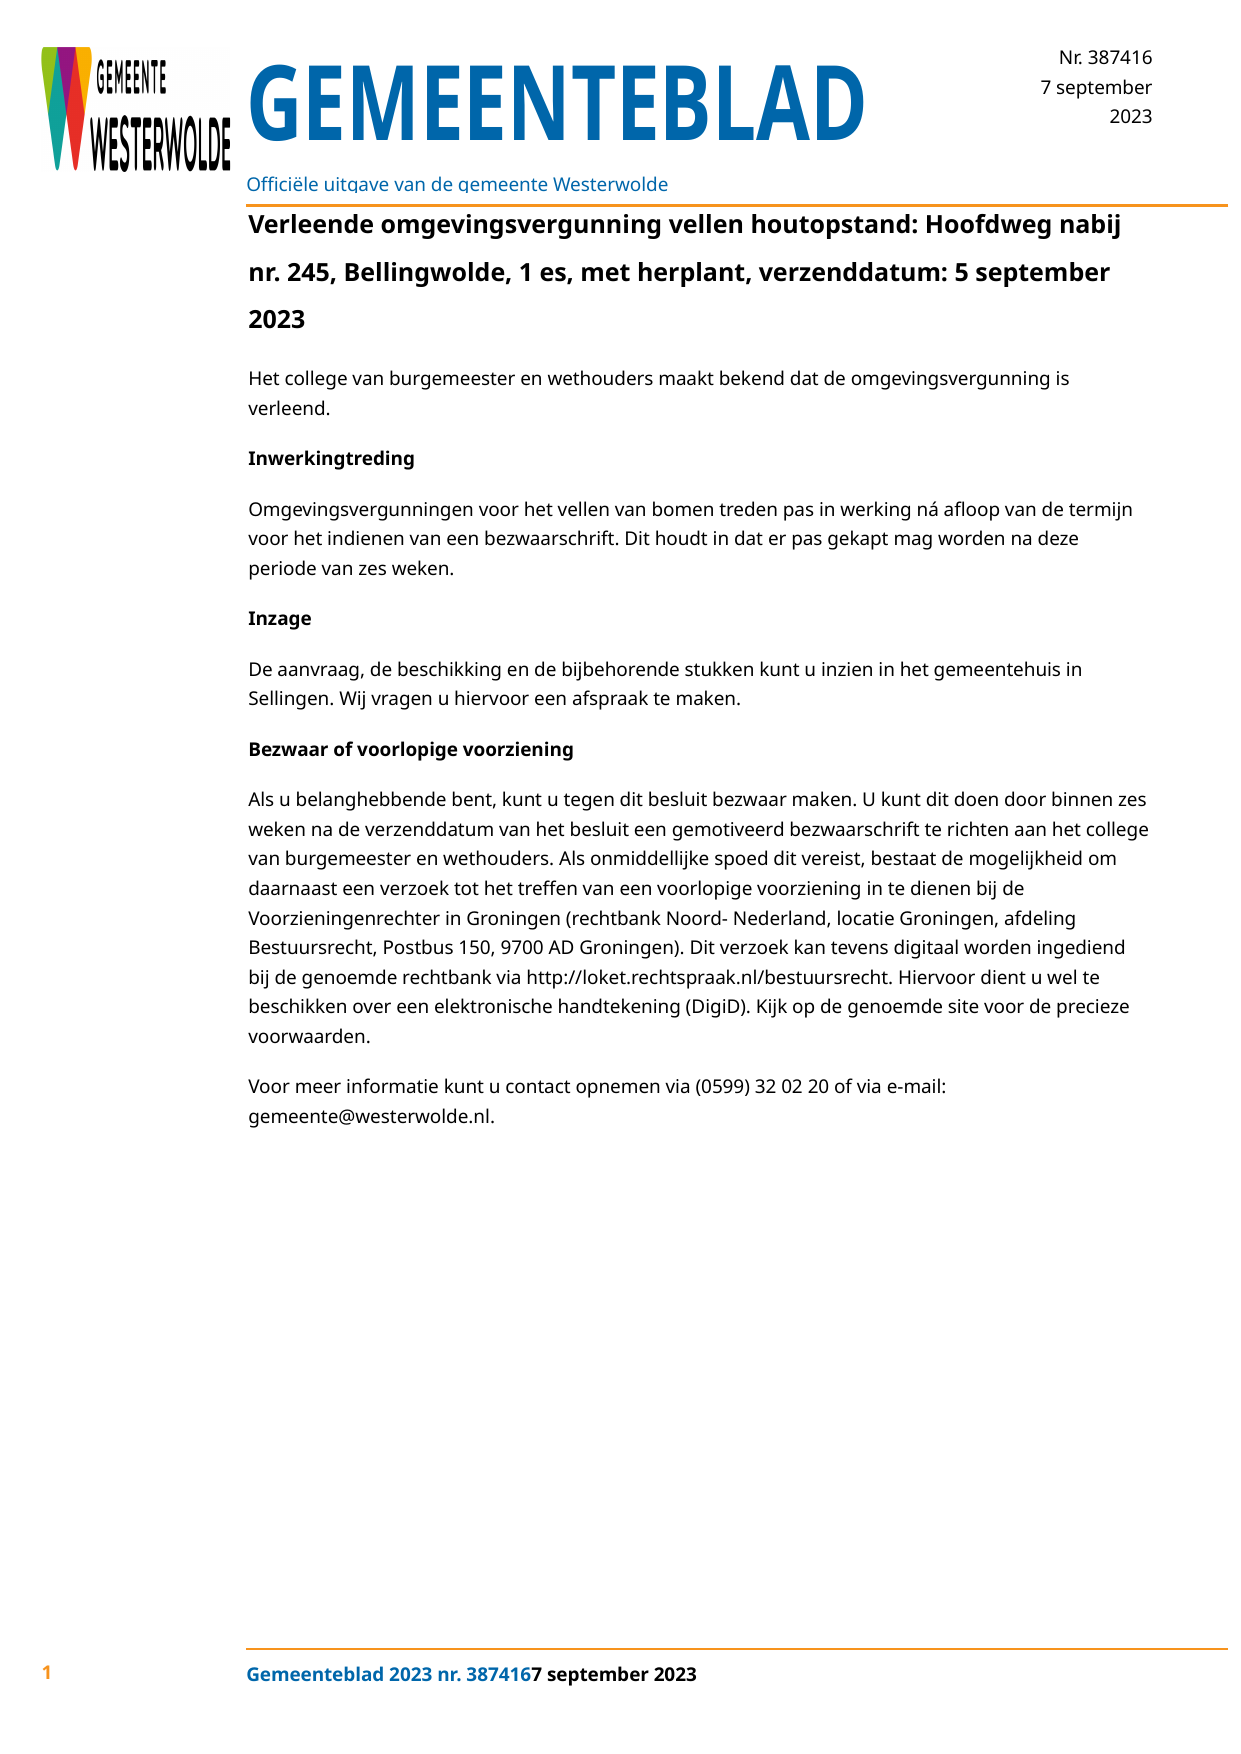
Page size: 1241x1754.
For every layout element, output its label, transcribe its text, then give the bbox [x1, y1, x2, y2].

text Inzage [248, 606, 1152, 631]
text De aanvraag, de beschikking en de bijbehorende stukken kunt u inzien in het gemeentehuis in Sellingen. Wij vragen u hiervoor een afspraak te maken. [248, 656, 1152, 711]
text Verleende omgevingsvergunning vellen houtopstand: Hoofdweg nabij nr. 245, Bellingwolde, 1 es, met herplant, verzenddatum: 5 september 2023 [248, 207, 1152, 336]
picture [41, 47, 231, 172]
text Als u belanghebbende bent, kunt u tegen dit besluit bezwaar maken. U kunt dit doen door binnen zes weken na de verzenddatum van het besluit een gemotiveerd bezwaarschrift te richten aan het college van burgemeester en wethouders. Als onmiddellijke spoed dit vereist, bestaat de mogelijkheid om daarnaast een verzoek tot het treffen van een voorlopige voorziening in te dienen bij de Voorzieningenrechter in Groningen (rechtbank Noord- Nederland, locatie Groningen, afdeling Bestuursrecht, Postbus 150, 9700 AD Groningen). Dit verzoek kan tevens digitaal worden ingediend bij de genoemde rechtbank via http://loket.rechtspraak.nl/bestuursrecht. Hiervoor dient u wel te beschikken over een elektronische handtekening (DigiD). Kijk op de genoemde site voor de precieze voorwaarden. [248, 786, 1152, 1049]
text Omgevingsvergunningen voor het vellen van bomen treden pas in werking ná afloop van de termijn voor het indienen van een bezwaarschrift. Dit houdt in dat er pas gekapt mag worden na deze periode van zes weken. [248, 496, 1152, 581]
text Voor meer informatie kunt u contact opnemen via (0599) 32 02 20 of via e-mail: gemeente@westerwolde.nl. [248, 1073, 1152, 1129]
text Bezwaar of voorlopige voorziening [248, 736, 1152, 762]
text Inwerkingtreding [248, 446, 1152, 471]
text Het college van burgemeester en wethouders maakt bekend dat de omgevingsvergunning is verleend. [248, 366, 1152, 421]
